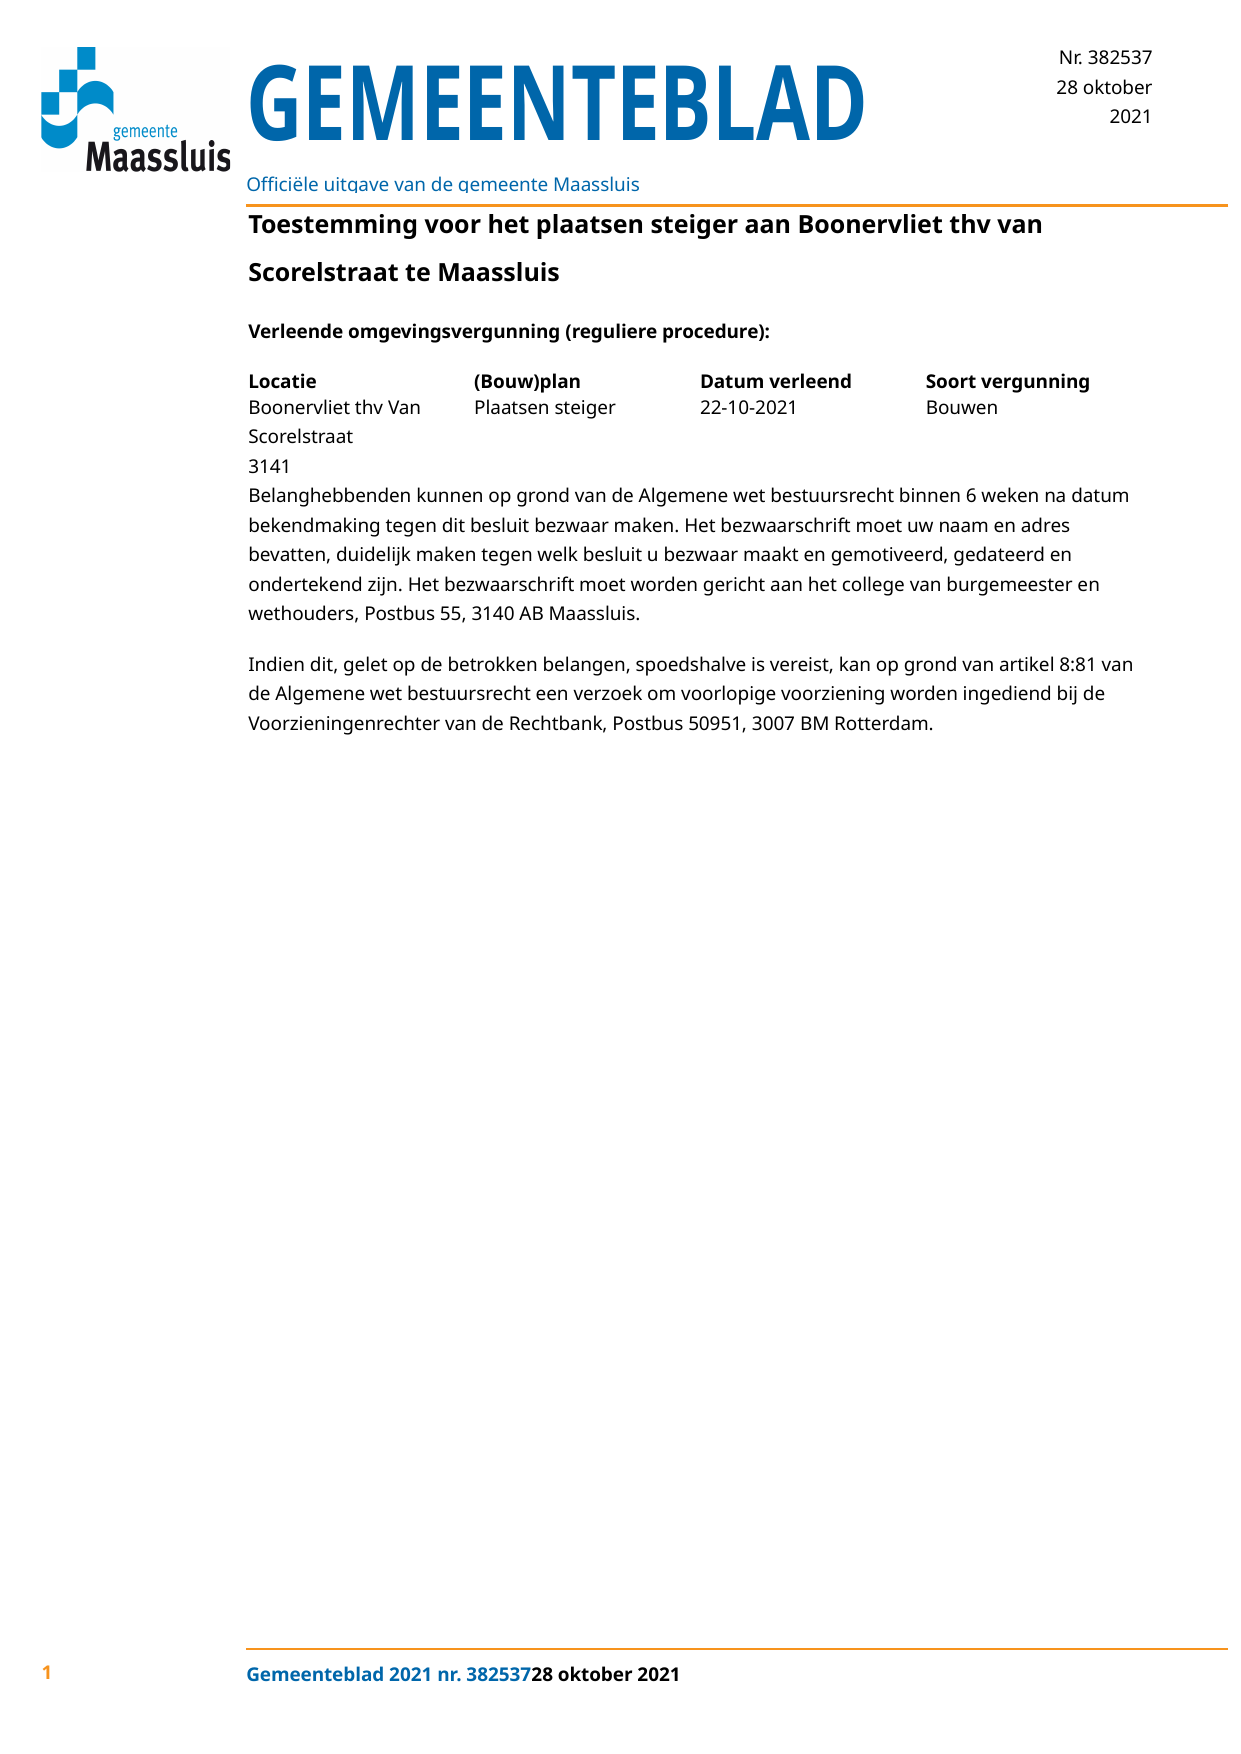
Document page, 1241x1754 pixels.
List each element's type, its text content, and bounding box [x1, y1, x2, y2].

picture [41, 47, 231, 172]
table_cell Plaatsen steiger [474, 394, 700, 479]
text Verleende omgevingsvergunning (reguliere procedure): [248, 318, 1152, 344]
table_header Datum verleend [700, 369, 926, 394]
text Indien dit, gelet op de betrokken belangen, spoedshalve is vereist, kan op grond van artikel 8:81 van de Algemene wet bestuursrecht een verzoek om voorlopige voorziening worden ingediend bij de Voorzieningenrechter van de Rechtbank, Postbus 50951, 3007 BM Rotterdam. [248, 651, 1152, 736]
table_cell Boonervliet thv Van Scorelstraat 3141 [248, 394, 474, 479]
text Belanghebbenden kunnen op grond van de Algemene wet bestuursrecht binnen 6 weken na datum bekendmaking tegen dit besluit bezwaar maken. Het bezwaarschrift moet uw naam en adres bevatten, duidelijk maken tegen welk besluit u bezwaar maakt en gemotiveerd, gedateerd en ondertekend zijn. Het bezwaarschrift moet worden gericht aan het college van burgemeester en wethouders, Postbus 55, 3140 AB Maassluis. [248, 482, 1152, 626]
text Toestemming voor het plaatsen steiger aan Boonervliet thv van Scorelstraat te Maassluis [248, 207, 1152, 288]
table_cell Bouwen [926, 394, 1152, 479]
table_header Soort vergunning [926, 369, 1152, 394]
table_header Locatie [248, 369, 474, 394]
picture [41, 47, 77, 92]
table_header (Bouw)plan [474, 369, 700, 394]
table_cell 22-10-2021 [700, 394, 926, 479]
